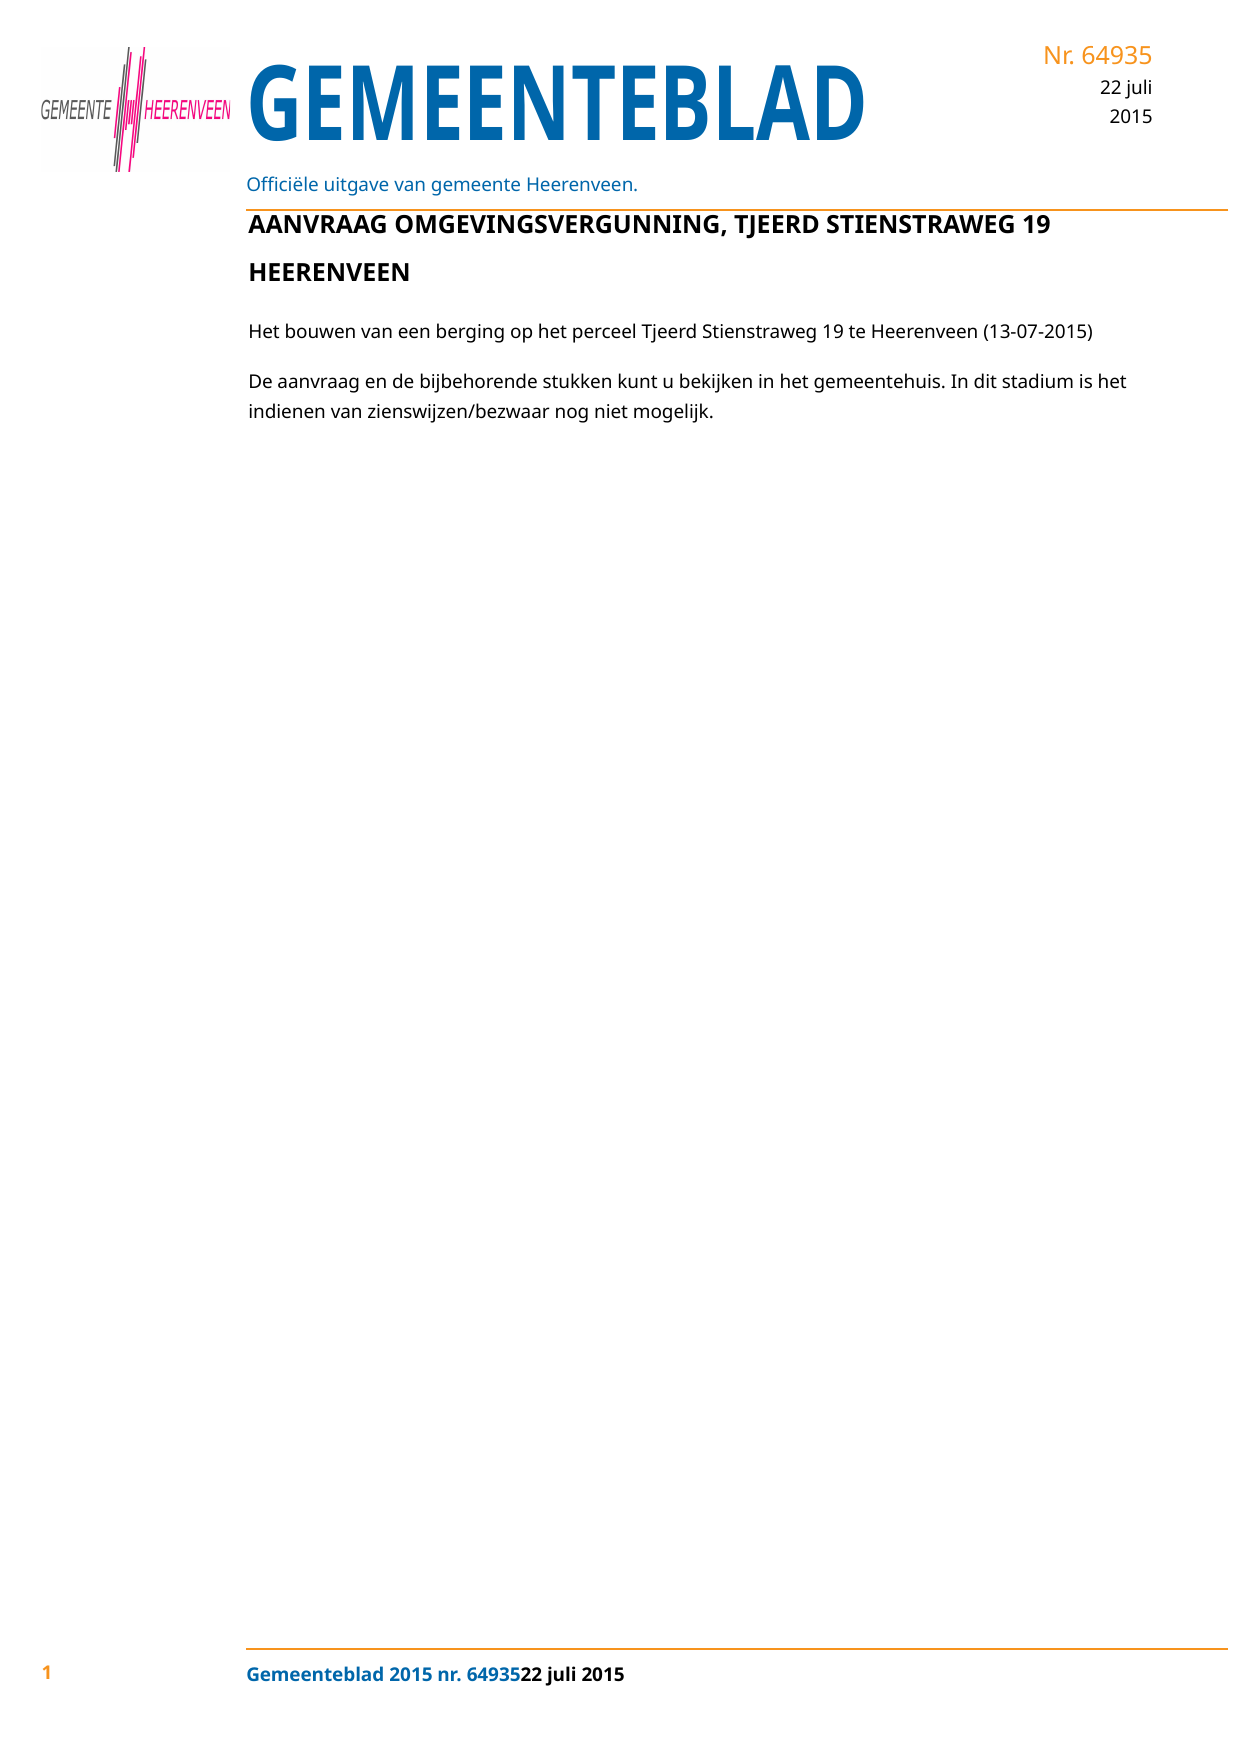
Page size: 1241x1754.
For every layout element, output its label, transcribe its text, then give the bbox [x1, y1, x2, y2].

picture [41, 47, 231, 172]
text De aanvraag en de bijbehorende stukken kunt u bekijken in het gemeentehuis. In dit stadium is het indienen van zienswijzen/bezwaar nog niet mogelijk. [248, 368, 1152, 424]
text Het bouwen van een berging op het perceel Tjeerd Stienstraweg 19 te Heerenveen (13-07-2015) [248, 318, 1152, 344]
text AANVRAAG OMGEVINGSVERGUNNING, TJEERD STIENSTRAWEG 19 HEERENVEEN [248, 211, 1152, 288]
